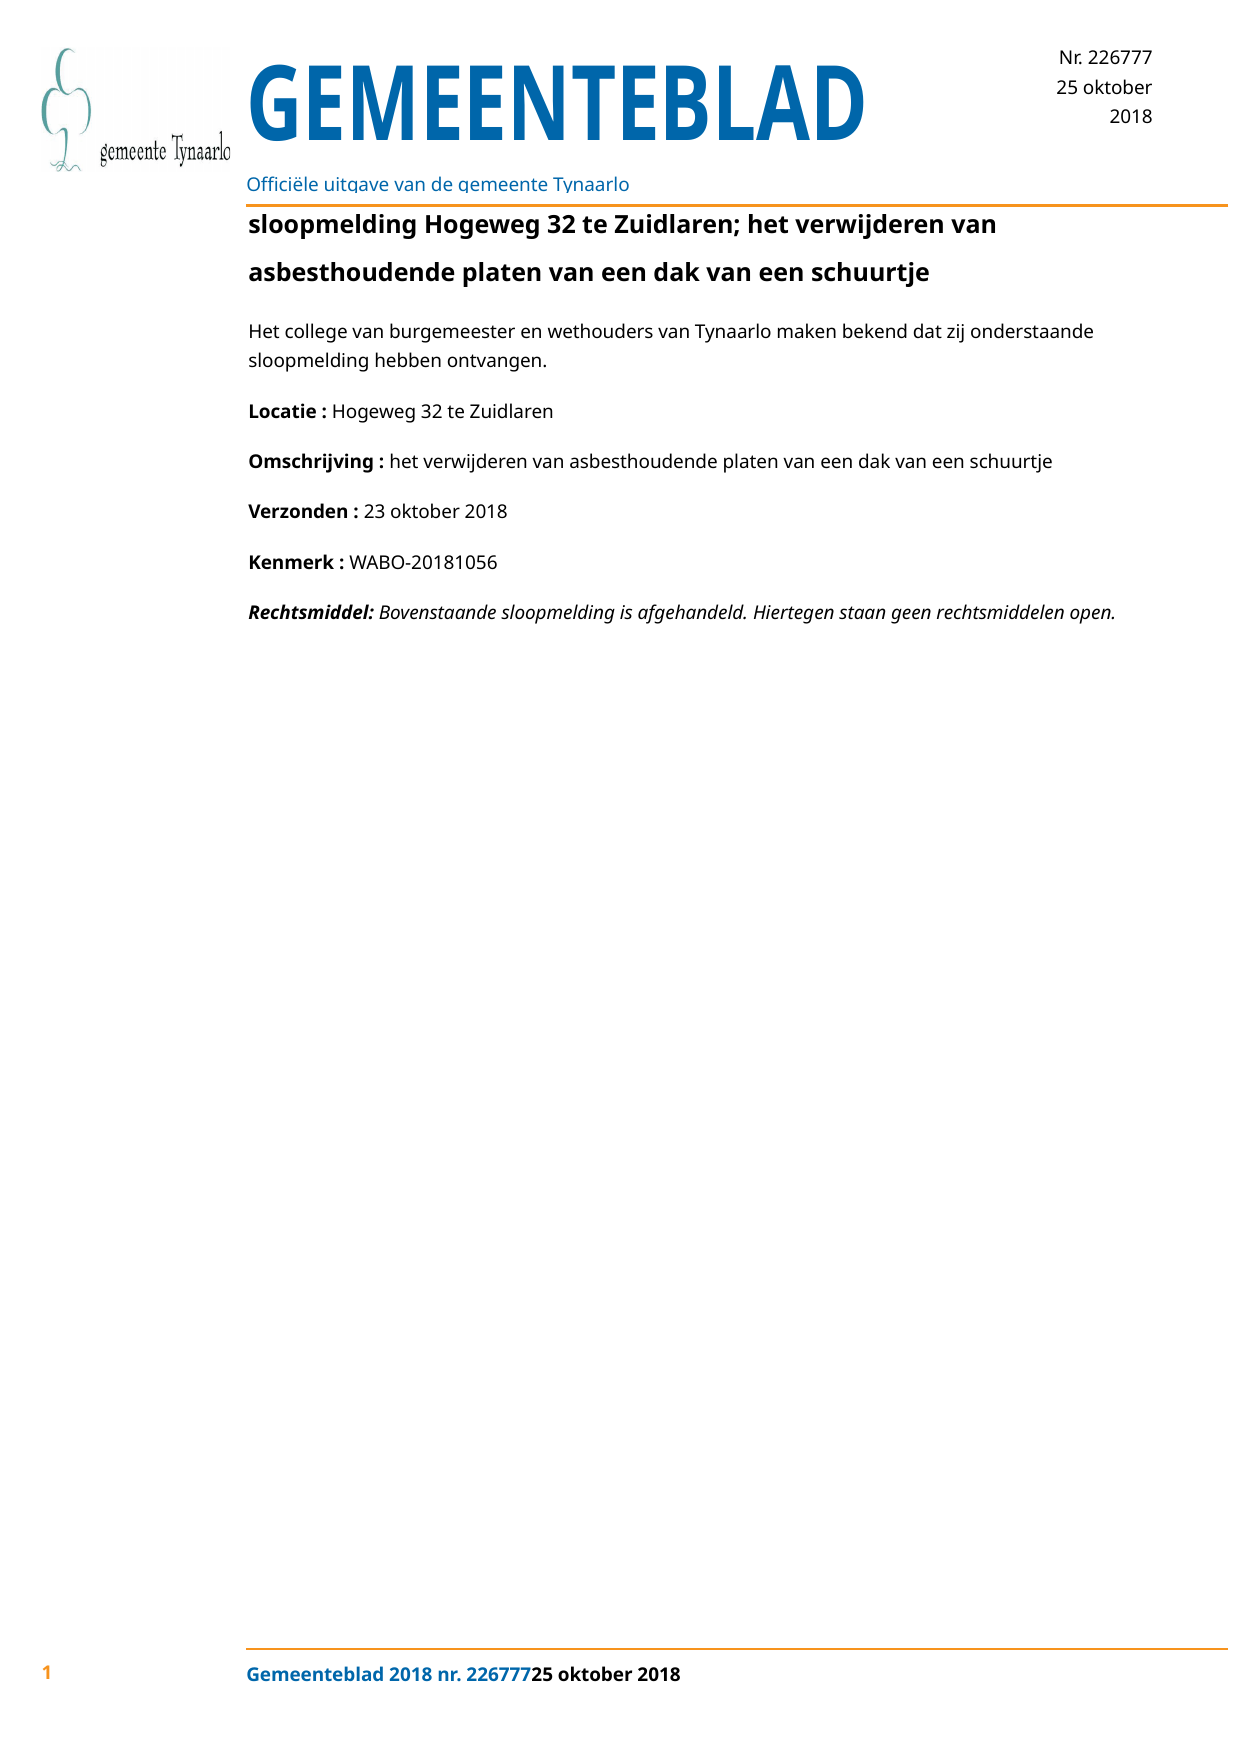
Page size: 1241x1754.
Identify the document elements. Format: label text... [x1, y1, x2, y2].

text Het college van burgemeester en wethouders van Tynaarlo maken bekend dat zij onderstaande sloopmelding hebben ontvangen. [248, 318, 1152, 373]
text Omschrijving : het verwijderen van asbesthoudende platen van een dak van een schuurtje [248, 448, 1152, 474]
picture [41, 47, 231, 172]
text sloopmelding Hogeweg 32 te Zuidlaren; het verwijderen van asbesthoudende platen van een dak van een schuurtje [248, 207, 1152, 288]
text Verzonden : 23 oktober 2018 [248, 499, 1152, 524]
text Kenmerk : WABO-20181056 [248, 549, 1152, 575]
text Locatie : Hogeweg 32 te Zuidlaren [248, 398, 1152, 424]
text Rechtsmiddel: Bovenstaande sloopmelding is afgehandeld. Hiertegen staan geen rechtsmiddelen open. [248, 599, 1152, 625]
